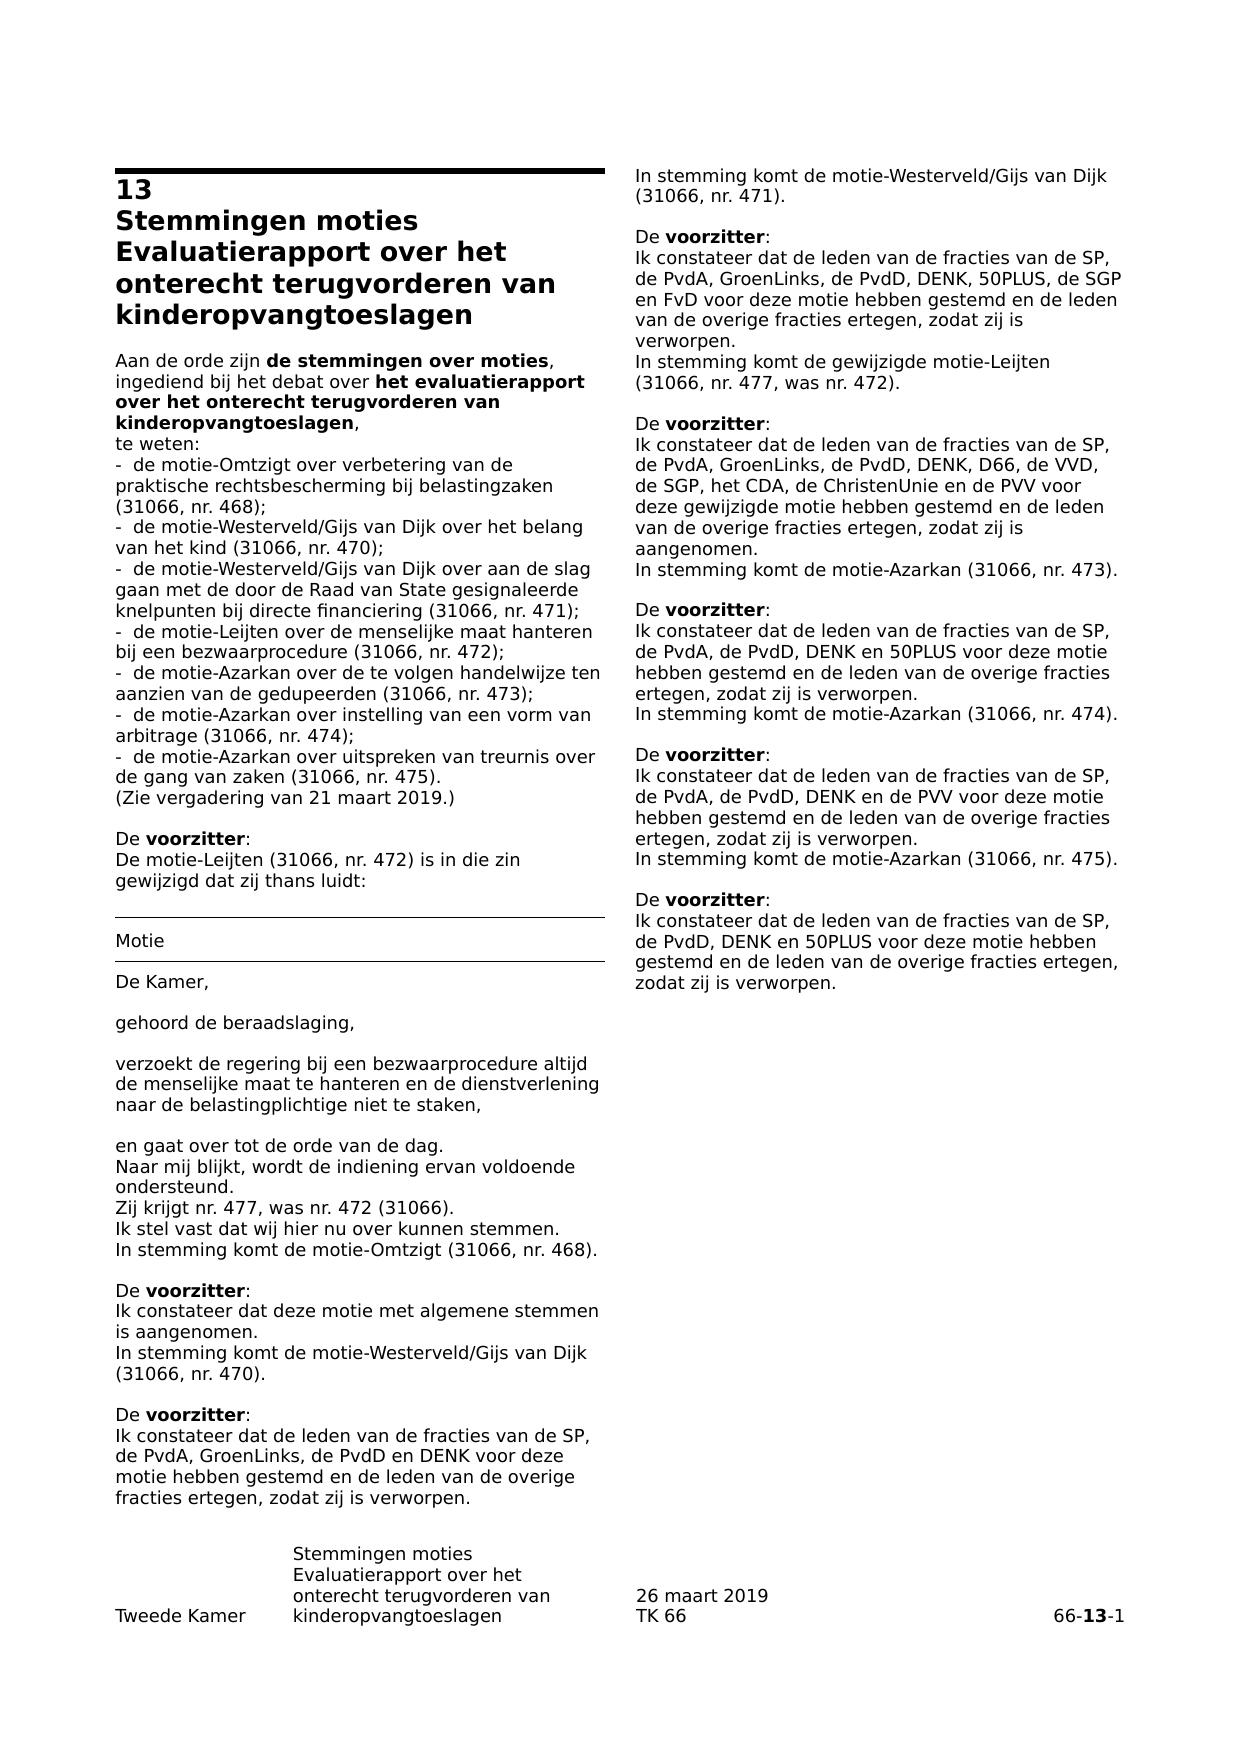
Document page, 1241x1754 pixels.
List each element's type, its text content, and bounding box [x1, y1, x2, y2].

text De voorzitter: [115, 1404, 605, 1425]
text De voorzitter: [635, 600, 1125, 621]
text In stemming komt de motie-Westerveld/Gijs van Dijk (31066, nr. 471). [635, 165, 1125, 207]
text Ik constateer dat de leden van de fracties van de SP, de PvdA, de PvdD, DENK en 50PLUS voor deze motie hebben gestemd en de leden van de overige fracties ertegen, zodat zij is verworpen. [635, 621, 1125, 704]
list de motie-Azarkan over de te volgen handelwijze ten aanzien van de gedupeerden (31066, nr. 473); [115, 663, 605, 705]
text Aan de orde zijn de stemmingen over moties, ingediend bij het debat over het evaluatierapport over het onterecht terugvorderen van kinderopvangtoeslagen, [115, 351, 605, 434]
text De voorzitter: [635, 413, 1125, 434]
list de motie-Azarkan over instelling van een vorm van arbitrage (31066, nr. 474); [115, 705, 605, 746]
list de motie-Westerveld/Gijs van Dijk over het belang van het kind (31066, nr. 470); [115, 517, 605, 559]
text In stemming komt de motie-Azarkan (31066, nr. 473). [635, 559, 1125, 580]
text Ik constateer dat de leden van de fracties van de SP, de PvdD, DENK en 50PLUS voor deze motie hebben gestemd en de leden van de overige fracties ertegen, zodat zij is verworpen. [635, 911, 1125, 994]
text De voorzitter: [635, 227, 1125, 248]
list de motie-Leijten over de menselijke maat hanteren bij een bezwaarprocedure (31066, nr. 472); [115, 621, 605, 663]
text De voorzitter: [115, 829, 605, 850]
text Ik constateer dat de leden van de fracties van de SP, de PvdA, GroenLinks, de PvdD en DENK voor deze motie hebben gestemd en de leden van de overige fracties ertegen, zodat zij is verworpen. [115, 1425, 605, 1509]
text Ik constateer dat de leden van de fracties van de SP, de PvdA, GroenLinks, de PvdD, DENK, 50PLUS, de SGP en FvD voor deze motie hebben gestemd en de leden van de overige fracties ertegen, zodat zij is verworpen. [635, 248, 1125, 352]
text In stemming komt de gewijzigde motie-Leijten (31066, nr. 477, was nr. 472). [635, 352, 1125, 393]
text te weten: [115, 434, 605, 455]
text Naar mij blijkt, wordt de indiening ervan voldoende ondersteund. [115, 1156, 605, 1198]
list de motie-Azarkan over uitspreken van treurnis over de gang van zaken (31066, nr. 475). [115, 746, 605, 788]
text De voorzitter: [115, 1281, 605, 1301]
text Ik constateer dat de leden van de fracties van de SP, de PvdA, de PvdD, DENK en de PVV voor deze motie hebben gestemd en de leden van de overige fracties ertegen, zodat zij is verworpen. [635, 766, 1125, 849]
text gehoord de beraadslaging, [115, 1013, 605, 1033]
text De Kamer, [115, 972, 605, 993]
text Motie [115, 931, 605, 952]
list de motie-Omtzigt over verbetering van de praktische rechtsbescherming bij belastingzaken (31066, nr. 468); [115, 455, 605, 517]
list de motie-Westerveld/Gijs van Dijk over aan de slag gaan met de door de Raad van State gesignaleerde knelpunten bij directe financiering (31066, nr. 471); [115, 559, 605, 621]
text In stemming komt de motie-Westerveld/Gijs van Dijk (31066, nr. 470). [115, 1343, 605, 1384]
text Ik constateer dat de leden van de fracties van de SP, de PvdA, GroenLinks, de PvdD, DENK, D66, de VVD, de SGP, het CDA, de ChristenUnie en de PVV voor deze gewijzigde motie hebben gestemd en de leden van de overige fracties ertegen, zodat zij is aangenomen. [635, 434, 1125, 559]
text en gaat over tot de orde van de dag. [115, 1136, 605, 1156]
title 13 Stemmingen moties Evaluatierapport over het onterecht terugvorderen van kinderopvangtoeslagen [115, 174, 605, 331]
text In stemming komt de motie-Azarkan (31066, nr. 474). [635, 704, 1125, 725]
text Zij krijgt nr. 477, was nr. 472 (31066). [115, 1198, 605, 1219]
text (Zie vergadering van 21 maart 2019.) [115, 788, 605, 809]
text De voorzitter: [635, 890, 1125, 911]
text In stemming komt de motie-Omtzigt (31066, nr. 468). [115, 1240, 605, 1261]
text Ik stel vast dat wij hier nu over kunnen stemmen. [115, 1219, 605, 1240]
text verzoekt de regering bij een bezwaarprocedure altijd de menselijke maat te hanteren en de dienstverlening naar de belastingplichtige niet te staken, [115, 1053, 605, 1116]
text De voorzitter: [635, 745, 1125, 766]
text De motie-Leijten (31066, nr. 472) is in die zin gewijzigd dat zij thans luidt: [115, 850, 605, 891]
text Ik constateer dat deze motie met algemene stemmen is aangenomen. [115, 1301, 605, 1343]
text In stemming komt de motie-Azarkan (31066, nr. 475). [635, 849, 1125, 870]
